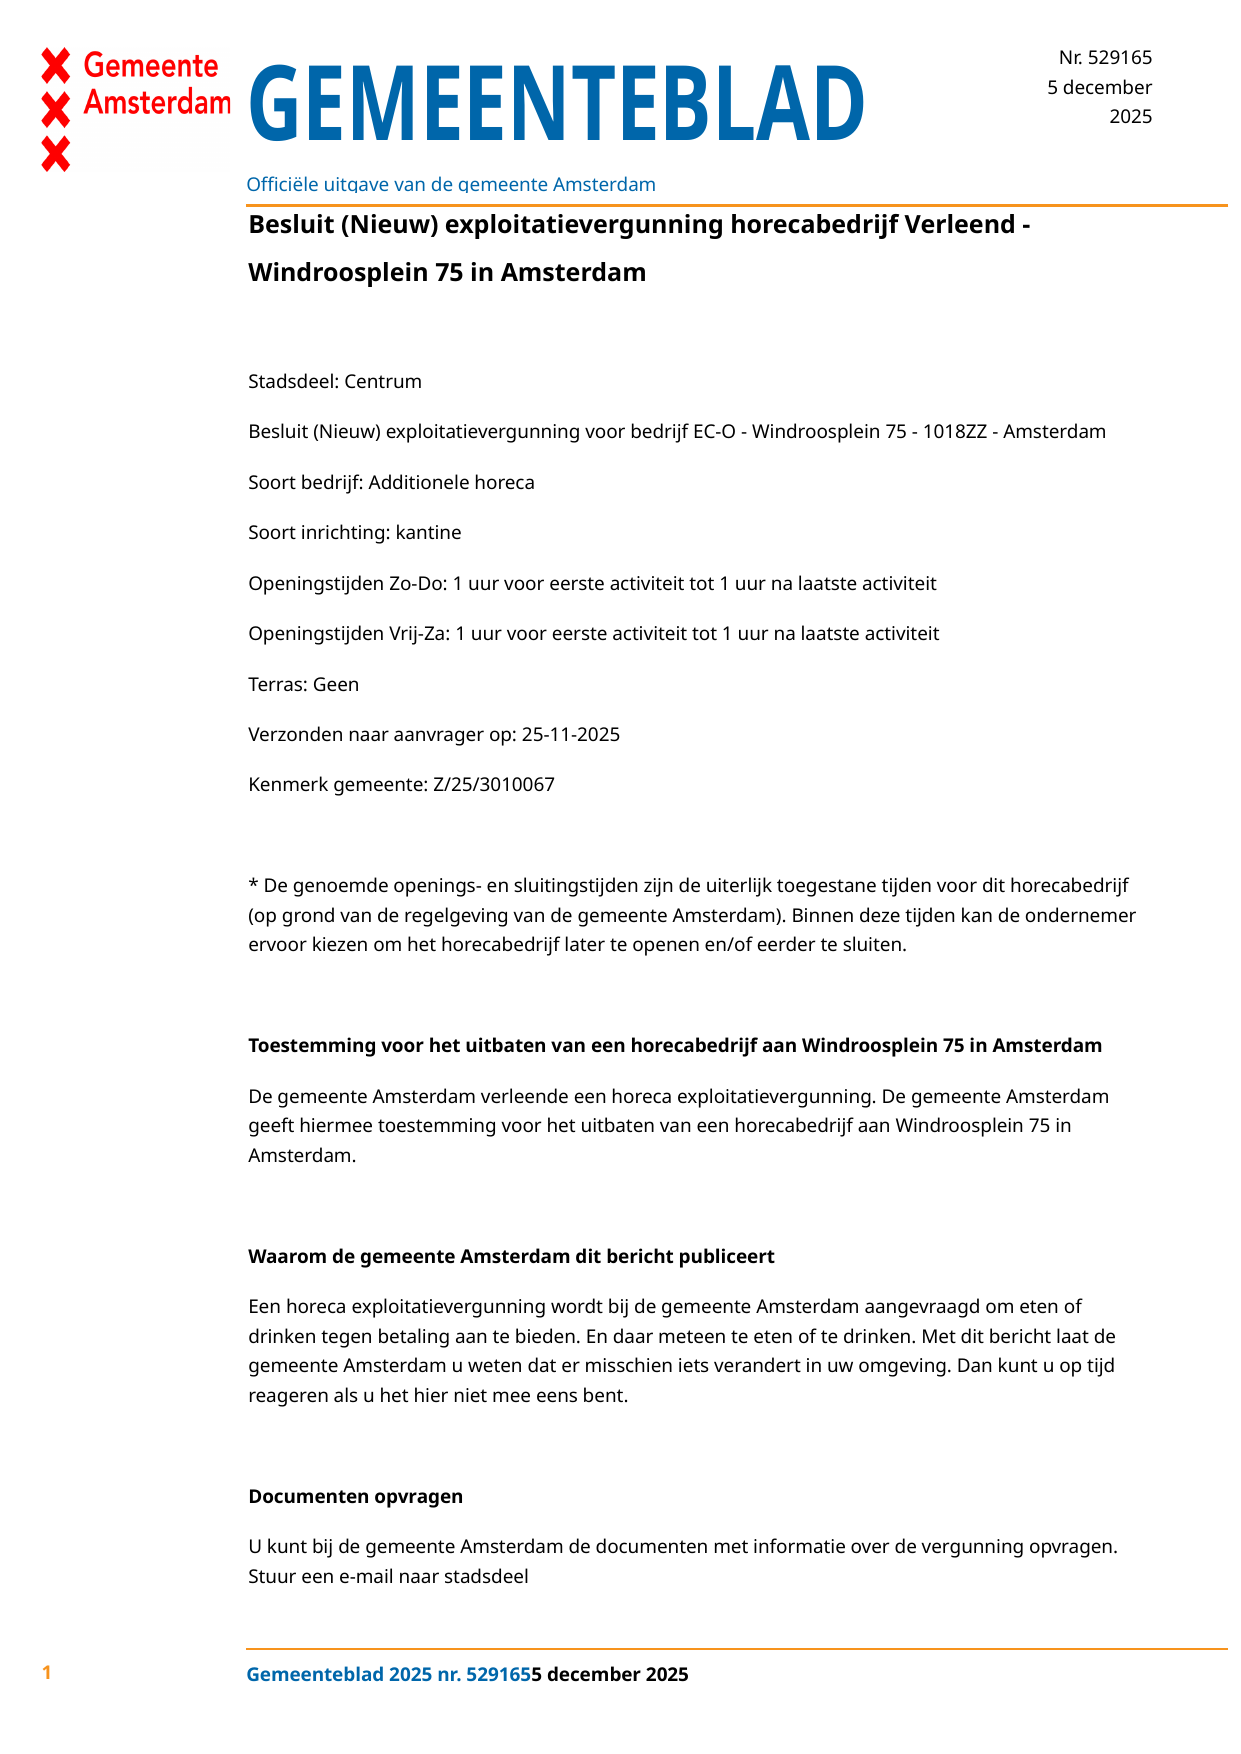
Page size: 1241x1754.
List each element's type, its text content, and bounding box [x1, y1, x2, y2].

text U kunt bij de gemeente Amsterdam de documenten met informatie over de vergunning opvragen. Stuur een e-mail naar stadsdeel [248, 1533, 1152, 1589]
picture [41, 47, 231, 172]
text Stadsdeel: Centrum [248, 368, 1152, 394]
text Openingstijden Zo-Do: 1 uur voor eerste activiteit tot 1 uur na laatste activiteit [248, 570, 1152, 596]
text Openingstijden Vrij-Za: 1 uur voor eerste activiteit tot 1 uur na laatste activiteit [248, 620, 1152, 646]
text Verzonden naar aanvrager op: 25-11-2025 [248, 721, 1152, 747]
text Soort inrichting: kantine [248, 519, 1152, 545]
text Documenten opvragen [248, 1483, 1152, 1509]
text Een horeca exploitatievergunning wordt bij de gemeente Amsterdam aangevraagd om eten of drinken tegen betaling aan te bieden. En daar meteen te eten of te drinken. Met dit bericht laat de gemeente Amsterdam u weten dat er misschien iets verandert in uw omgeving. Dan kunt u op tijd reageren als u het hier niet mee eens bent. [248, 1293, 1152, 1408]
text Toestemming voor het uitbaten van een horecabedrijf aan Windroosplein 75 in Amsterdam [248, 1032, 1152, 1058]
text Kenmerk gemeente: Z/25/3010067 [248, 772, 1152, 797]
text * De genoemde openings- en sluitingstijden zijn de uiterlijk toegestane tijden voor dit horecabedrijf (op grond van de regelgeving van de gemeente Amsterdam). Binnen deze tijden kan de ondernemer ervoor kiezen om het horecabedrijf later te openen en/of eerder te sluiten. [248, 872, 1152, 957]
text Terras: Geen [248, 671, 1152, 697]
text De gemeente Amsterdam verleende een horeca exploitatievergunning. De gemeente Amsterdam geeft hiermee toestemming voor het uitbaten van een horecabedrijf aan Windroosplein 75 in Amsterdam. [248, 1083, 1152, 1168]
text Waarom de gemeente Amsterdam dit bericht publiceert [248, 1243, 1152, 1269]
text Soort bedrijf: Additionele horeca [248, 469, 1152, 495]
text Besluit (Nieuw) exploitatievergunning horecabedrijf Verleend - Windroosplein 75 in Amsterdam [248, 207, 1152, 288]
text Besluit (Nieuw) exploitatievergunning voor bedrijf EC-O - Windroosplein 75 - 1018ZZ - Amsterdam [248, 419, 1152, 444]
